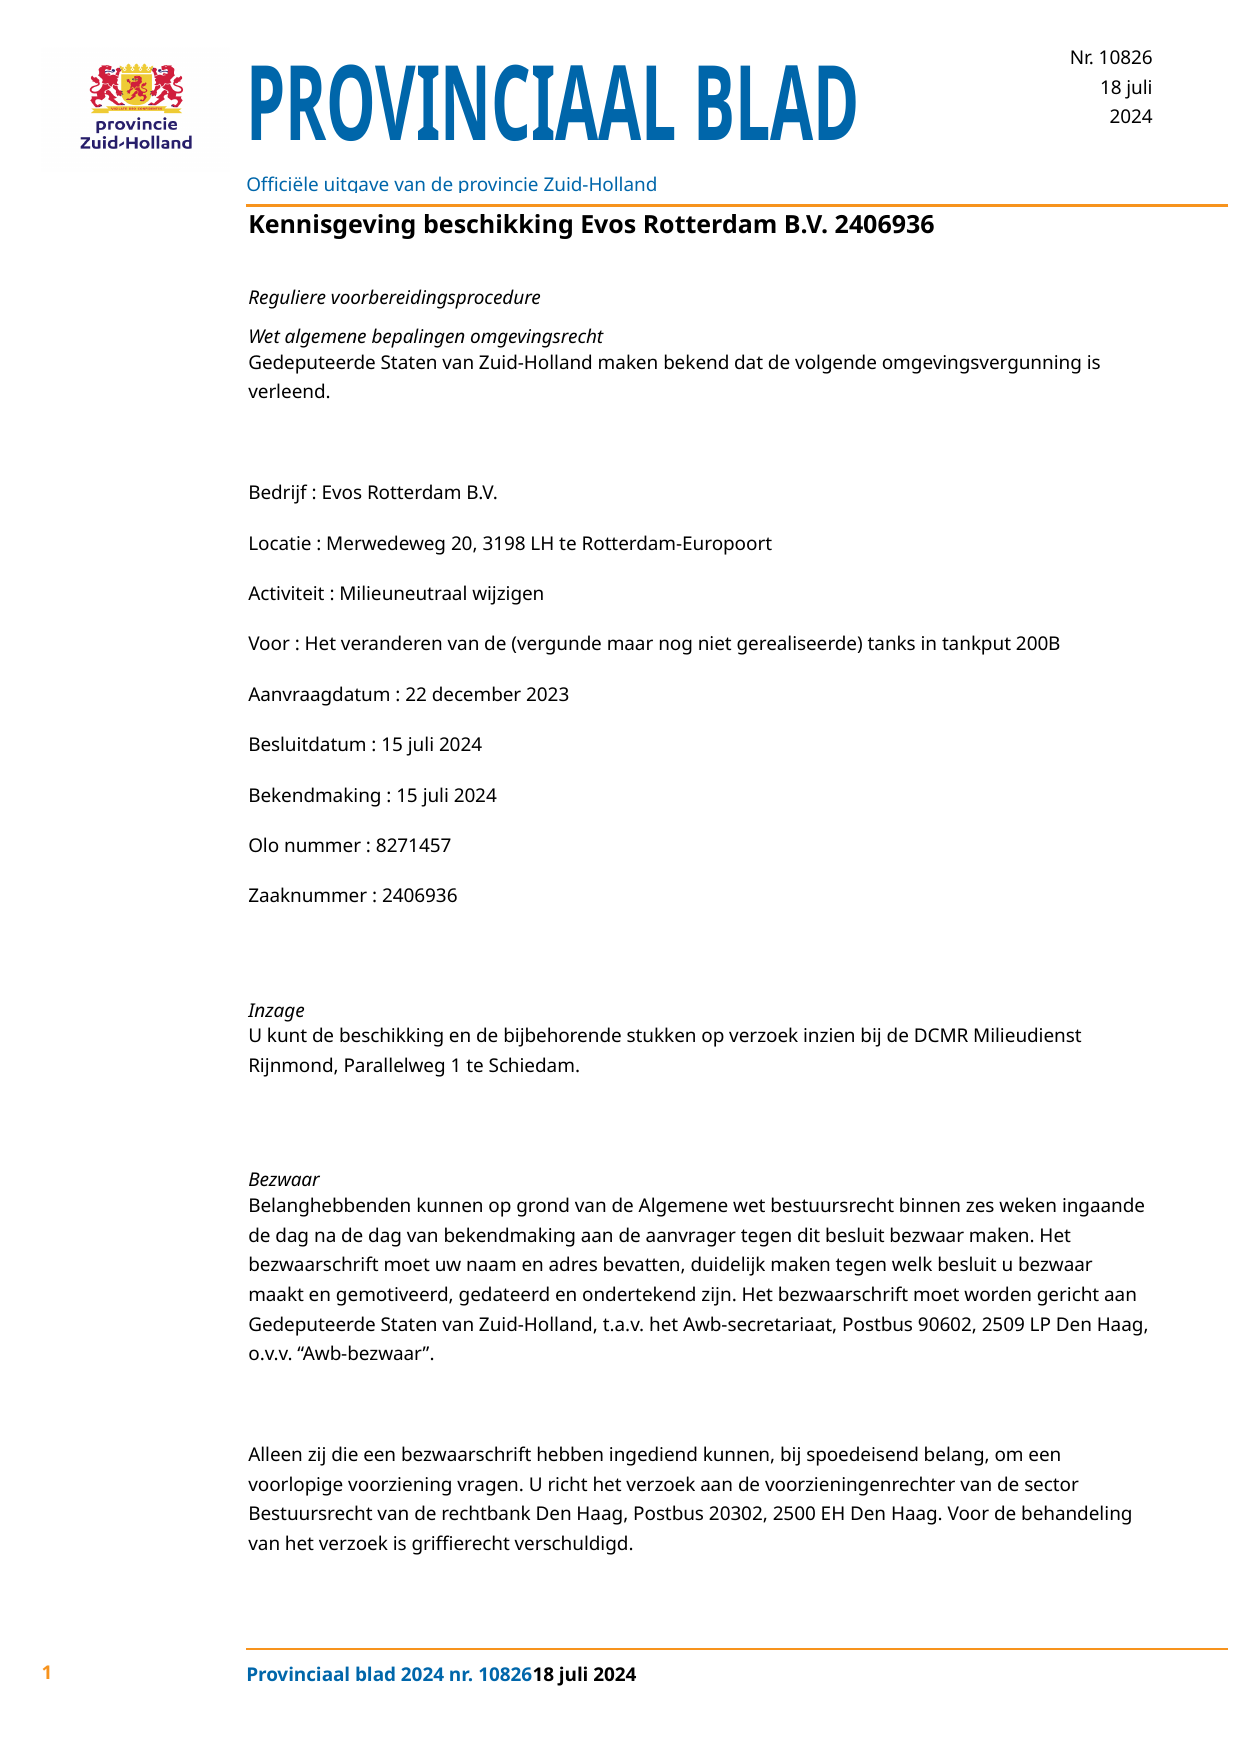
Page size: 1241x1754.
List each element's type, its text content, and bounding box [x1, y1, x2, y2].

text Belanghebbenden kunnen op grond van de Algemene wet bestuursrecht binnen zes weken ingaande de dag na de dag van bekendmaking aan de aanvrager tegen dit besluit bezwaar maken. Het bezwaarschrift moet uw naam en adres bevatten, duidelijk maken tegen welk besluit u bezwaar maakt en gemotiveerd, gedateerd en ondertekend zijn. Het bezwaarschrift moet worden gericht aan Gedeputeerde Staten van Zuid-Holland, t.a.v. het Awb-secretariaat, Postbus 90602, 2509 LP Den Haag, o.v.v. “Awb-bezwaar”. [248, 1192, 1152, 1366]
text Locatie : Merwedeweg 20, 3198 LH te Rotterdam-Europoort [248, 530, 1152, 555]
text U kunt de beschikking en de bijbehorende stukken op verzoek inzien bij de DCMR Milieudienst Rijnmond, Parallelweg 1 te Schiedam. [248, 1023, 1152, 1078]
text Zaaknummer : 2406936 [248, 883, 1152, 908]
text Alleen zij die een bezwaarschrift hebben ingediend kunnen, bij spoedeisend belang, om een voorlopige voorziening vragen. U richt het verzoek aan de voorzieningenrechter van de sector Bestuursrecht van de rechtbank Den Haag, Postbus 20302, 2500 EH Den Haag. Voor de behandeling van het verzoek is griffierecht verschuldigd. [248, 1441, 1152, 1556]
text Bedrijf : Evos Rotterdam B.V. [248, 479, 1152, 505]
text Bekendmaking : 15 juli 2024 [248, 782, 1152, 807]
text Kennisgeving beschikking Evos Rotterdam B.V. 2406936 [248, 207, 1152, 241]
text Activiteit : Milieuneutraal wijzigen [248, 580, 1152, 606]
text Olo nummer : 8271457 [248, 832, 1152, 858]
text Wet algemene bepalingen omgevingsrecht [248, 323, 1152, 349]
picture [41, 47, 231, 172]
text Voor : Het veranderen van de (vergunde maar nog niet gerealiseerde) tanks in tankput 200B [248, 631, 1152, 656]
text Bezwaar [248, 1167, 1152, 1192]
text Reguliere voorbereidingsprocedure [248, 284, 1152, 309]
text Aanvraagdatum : 22 december 2023 [248, 681, 1152, 707]
text Besluitdatum : 15 juli 2024 [248, 731, 1152, 757]
text Inzage [248, 997, 1152, 1023]
text Gedeputeerde Staten van Zuid-Holland maken bekend dat de volgende omgevingsvergunning is verleend. [248, 349, 1152, 404]
